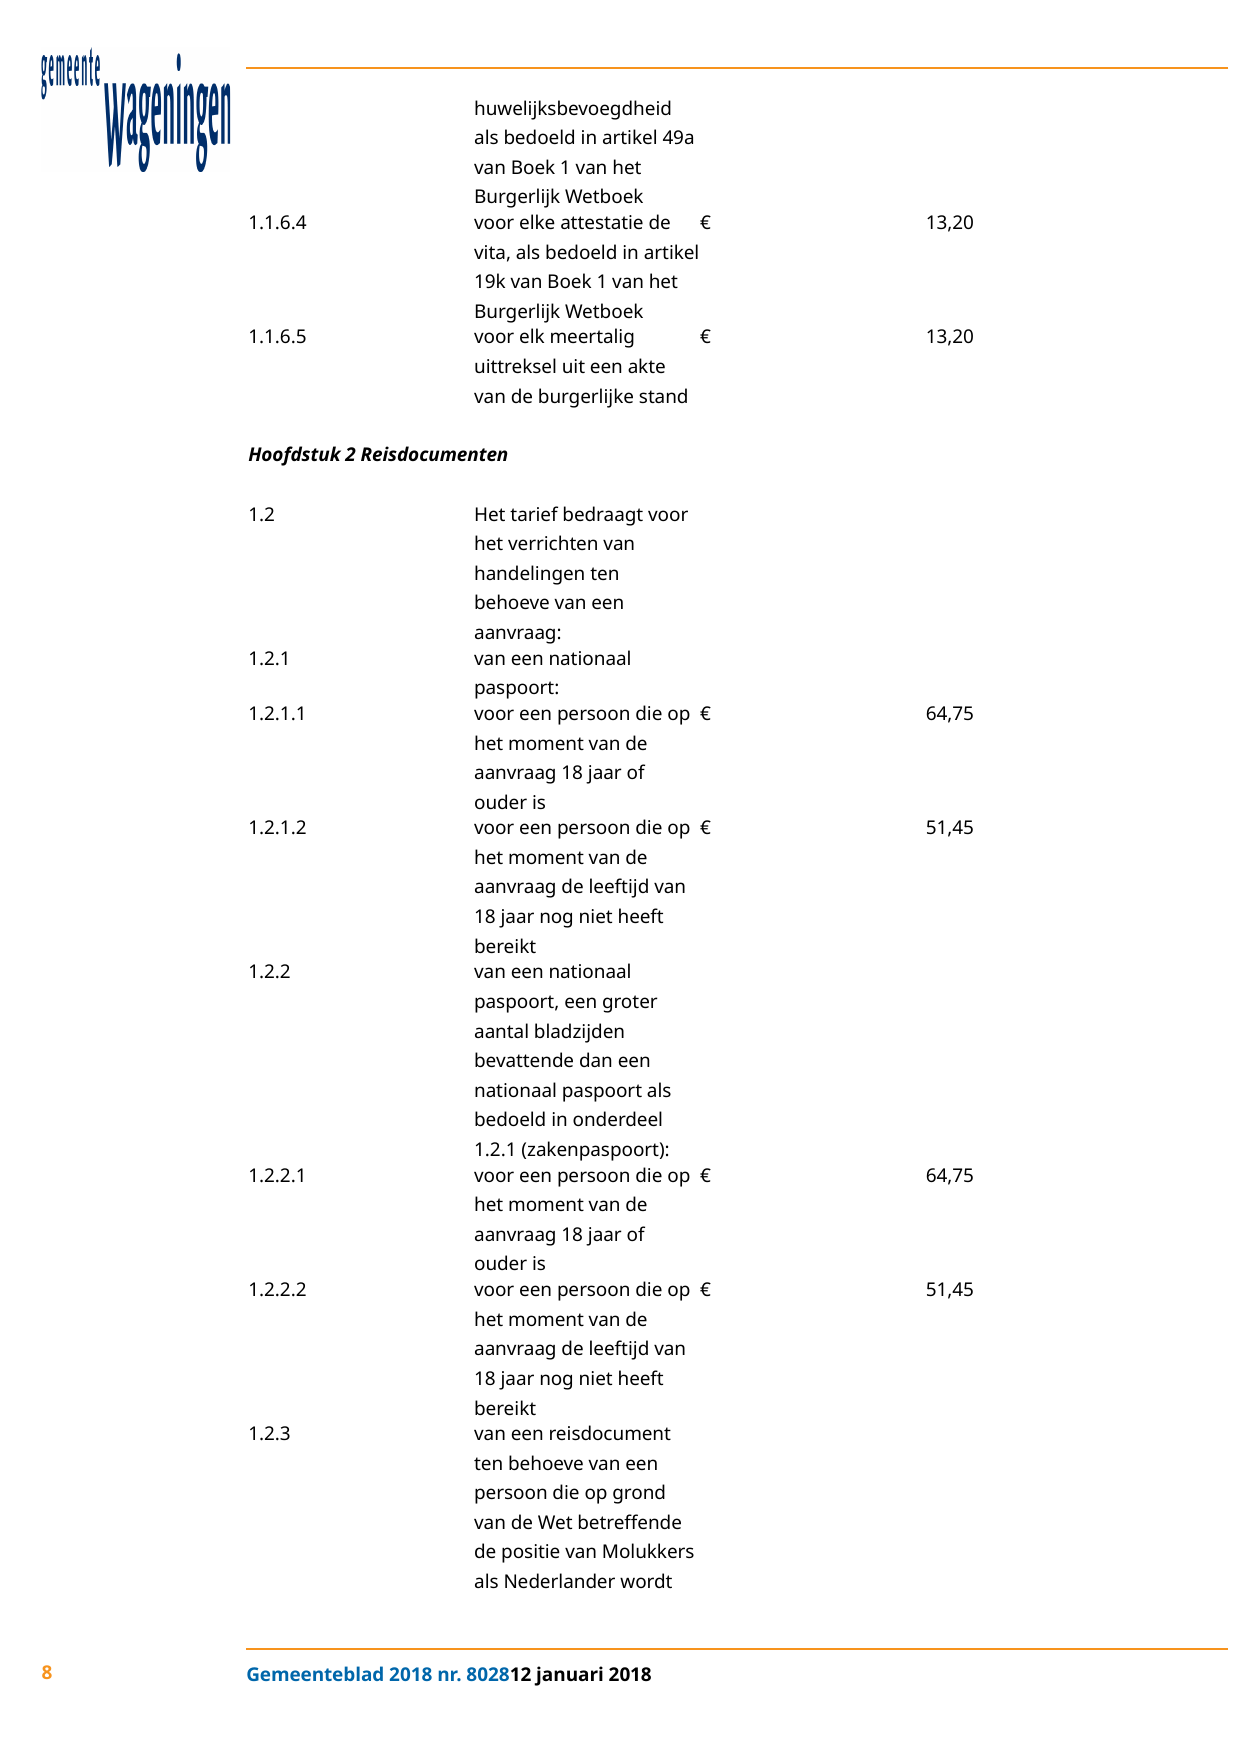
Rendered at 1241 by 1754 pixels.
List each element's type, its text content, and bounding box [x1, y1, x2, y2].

table_cell 51,45 [926, 1276, 1152, 1420]
text Hoofdstuk 2 Reisdocumenten [248, 441, 1152, 467]
table_cell 1.2.2 [248, 959, 474, 1162]
table_cell voor een persoon die op het moment van de aanvraag 18 jaar of ouder is [474, 700, 700, 814]
table_cell 64,75 [926, 1162, 1152, 1276]
table_cell [248, 95, 474, 209]
table_cell [926, 95, 1152, 209]
table_cell 13,20 [926, 209, 1152, 324]
table_cell € [700, 324, 926, 409]
table_cell van een nationaal paspoort: [474, 645, 700, 700]
table_cell € [700, 1276, 926, 1420]
table_cell voor een persoon die op het moment van de aanvraag de leeftijd van 18 jaar nog niet heeft bereikt [474, 1276, 700, 1420]
table_header Het tarief bedraagt voor het verrichten van handelingen ten behoeve van een aanvraag: [474, 501, 700, 645]
table_cell 13,20 [926, 324, 1152, 409]
table_cell voor een persoon die op het moment van de aanvraag 18 jaar of ouder is [474, 1162, 700, 1276]
table_cell voor elke attestatie de vita, als bedoeld in artikel 19k van Boek 1 van het Burgerlijk Wetboek [474, 209, 700, 324]
table_cell van een nationaal paspoort, een groter aantal bladzijden bevattende dan een nationaal paspoort als bedoeld in onderdeel 1.2.1 (zakenpaspoort): [474, 959, 700, 1162]
table_cell huwelijksbevoegdheid als bedoeld in artikel 49a van Boek 1 van het Burgerlijk Wetboek [474, 95, 700, 209]
table_cell € [700, 1162, 926, 1276]
table_cell € [700, 209, 926, 324]
table_cell 51,45 [926, 815, 1152, 959]
picture [41, 47, 231, 172]
table_cell 1.2.2.2 [248, 1276, 474, 1420]
table_cell 1.1.6.5 [248, 324, 474, 409]
table_cell 1.2.1.1 [248, 700, 474, 814]
table_cell [926, 645, 1152, 700]
table_cell van een reisdocument ten behoeve van een persoon die op grond van de Wet betreffende de positie van Molukkers als Nederlander wordt [474, 1420, 700, 1594]
table_cell [700, 645, 926, 700]
table_cell 1.1.6.4 [248, 209, 474, 324]
table_cell € [700, 700, 926, 814]
table_cell voor elk meertalig uittreksel uit een akte van de burgerlijke stand [474, 324, 700, 409]
table_header 1.2 [248, 501, 474, 645]
table_cell € [700, 815, 926, 959]
table_cell 64,75 [926, 700, 1152, 814]
table_cell 1.2.1.2 [248, 815, 474, 959]
table_cell voor een persoon die op het moment van de aanvraag de leeftijd van 18 jaar nog niet heeft bereikt [474, 815, 700, 959]
table_cell 1.2.1 [248, 645, 474, 700]
table_cell 1.2.2.1 [248, 1162, 474, 1276]
table_cell 1.2.3 [248, 1420, 474, 1594]
table_cell [700, 95, 926, 209]
